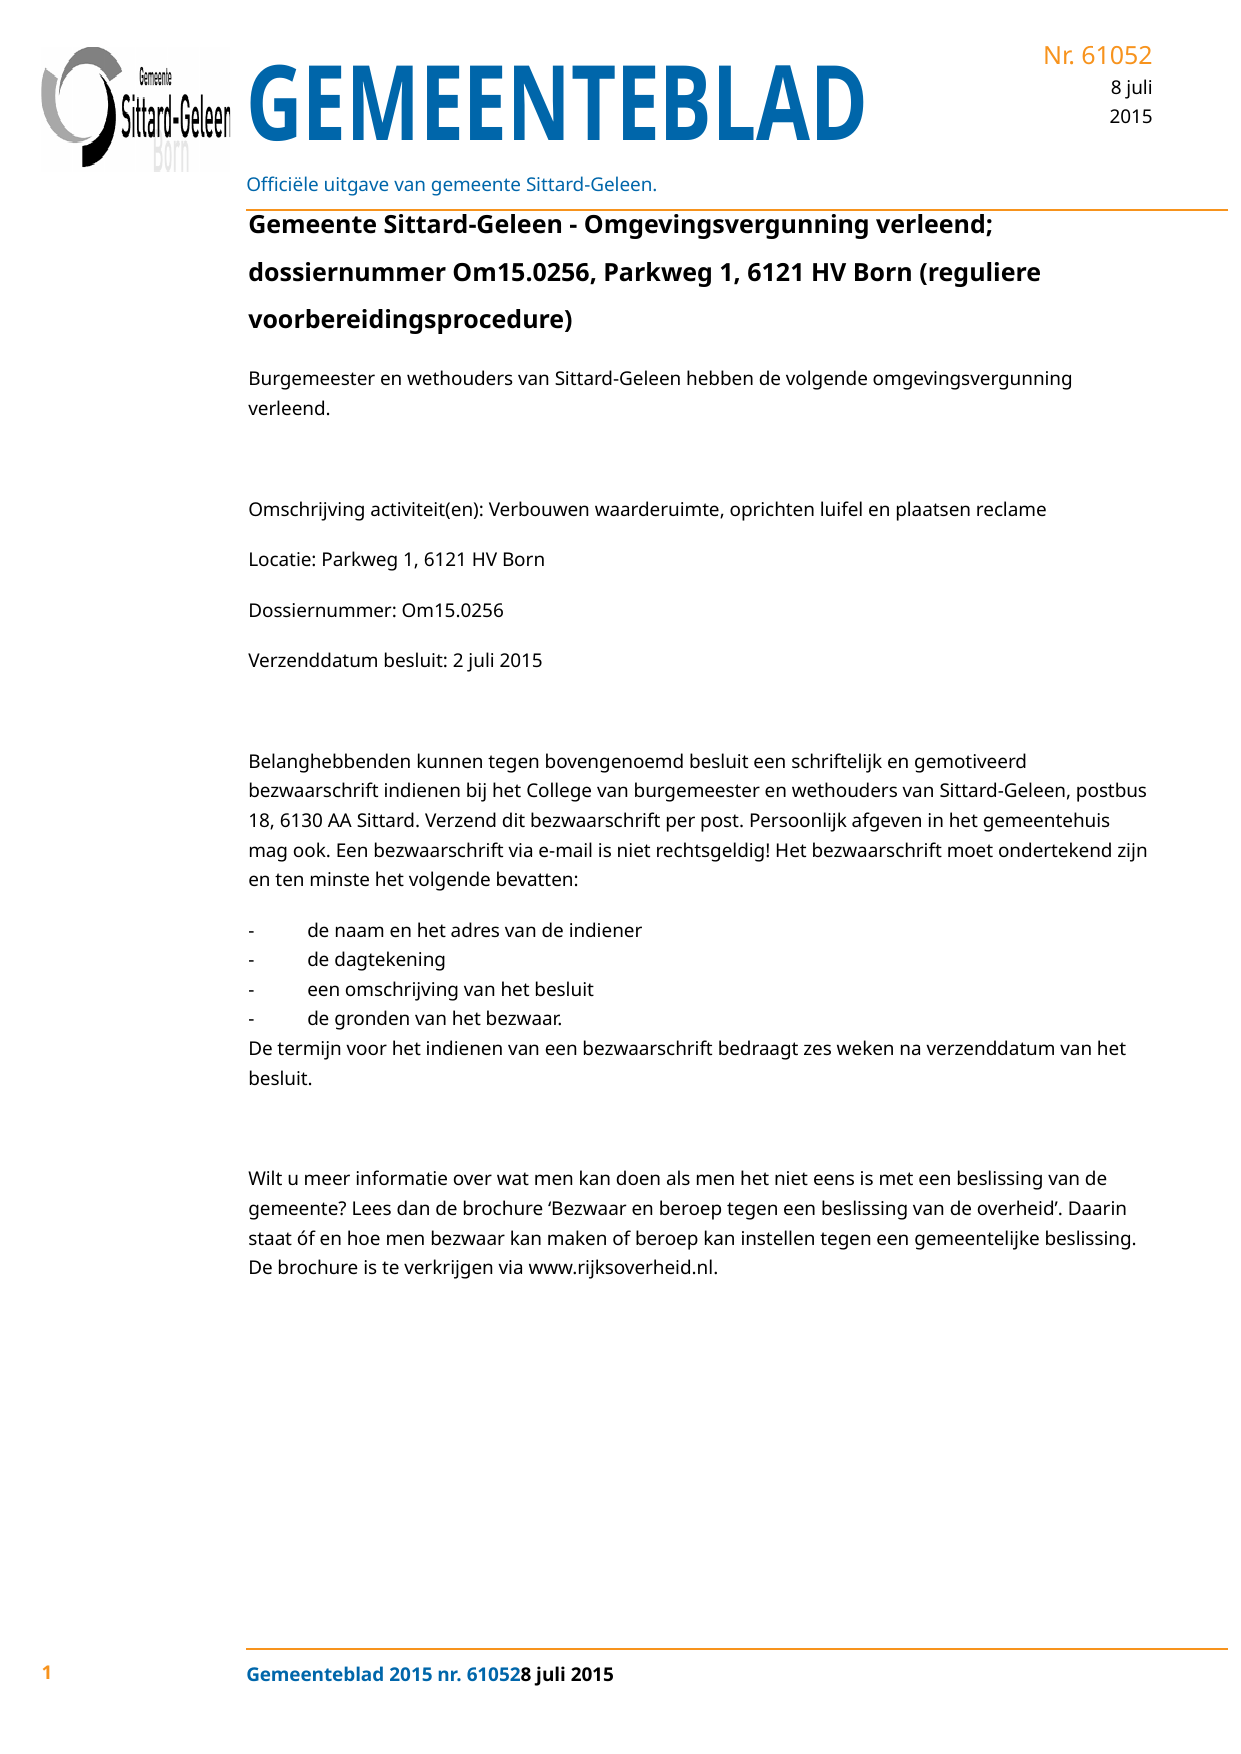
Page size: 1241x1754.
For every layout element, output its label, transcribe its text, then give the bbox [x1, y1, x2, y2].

list de naam en het adres van de indiener [248, 917, 1152, 942]
text Gemeente Sittard-Geleen - Omgevingsvergunning verleend; dossiernummer Om15.0256, Parkweg 1, 6121 HV Born (reguliere voorbereidingsprocedure) [248, 211, 1152, 336]
text Verzenddatum besluit: 2 juli 2015 [248, 647, 1152, 673]
text Belanghebbenden kunnen tegen bovengenoemd besluit een schriftelijk en gemotiveerd bezwaarschrift indienen bij het College van burgemeester en wethouders van Sittard-Geleen, postbus 18, 6130 AA Sittard. Verzend dit bezwaarschrift per post. Persoonlijk afgeven in het gemeentehuis mag ook. Een bezwaarschrift via e-mail is niet rechtsgeldig! Het bezwaarschrift moet ondertekend zijn en ten minste het volgende bevatten: [248, 748, 1152, 892]
text Wilt u meer informatie over wat men kan doen als men het niet eens is met een beslissing van de gemeente? Lees dan de brochure ‘Bezwaar en beroep tegen een beslissing van de overheid’. Daarin staat óf en hoe men bezwaar kan maken of beroep kan instellen tegen een gemeentelijke beslissing. De brochure is te verkrijgen via www.rijksoverheid.nl. [248, 1166, 1152, 1280]
text Dossiernummer: Om15.0256 [248, 597, 1152, 622]
text Locatie: Parkweg 1, 6121 HV Born [248, 546, 1152, 572]
list de dagtekening [248, 946, 1152, 972]
text De termijn voor het indienen van een bezwaarschrift bedraagt zes weken na verzenddatum van het besluit. [248, 1035, 1152, 1090]
text Burgemeester en wethouders van Sittard-Geleen hebben de volgende omgevingsvergunning verleend. [248, 366, 1152, 421]
list een omschrijving van het besluit [248, 976, 1152, 1002]
list de gronden van het bezwaar. [248, 1006, 1152, 1031]
text Omschrijving activiteit(en): Verbouwen waarderuimte, oprichten luifel en plaatsen reclame [248, 496, 1152, 522]
picture [41, 47, 231, 172]
